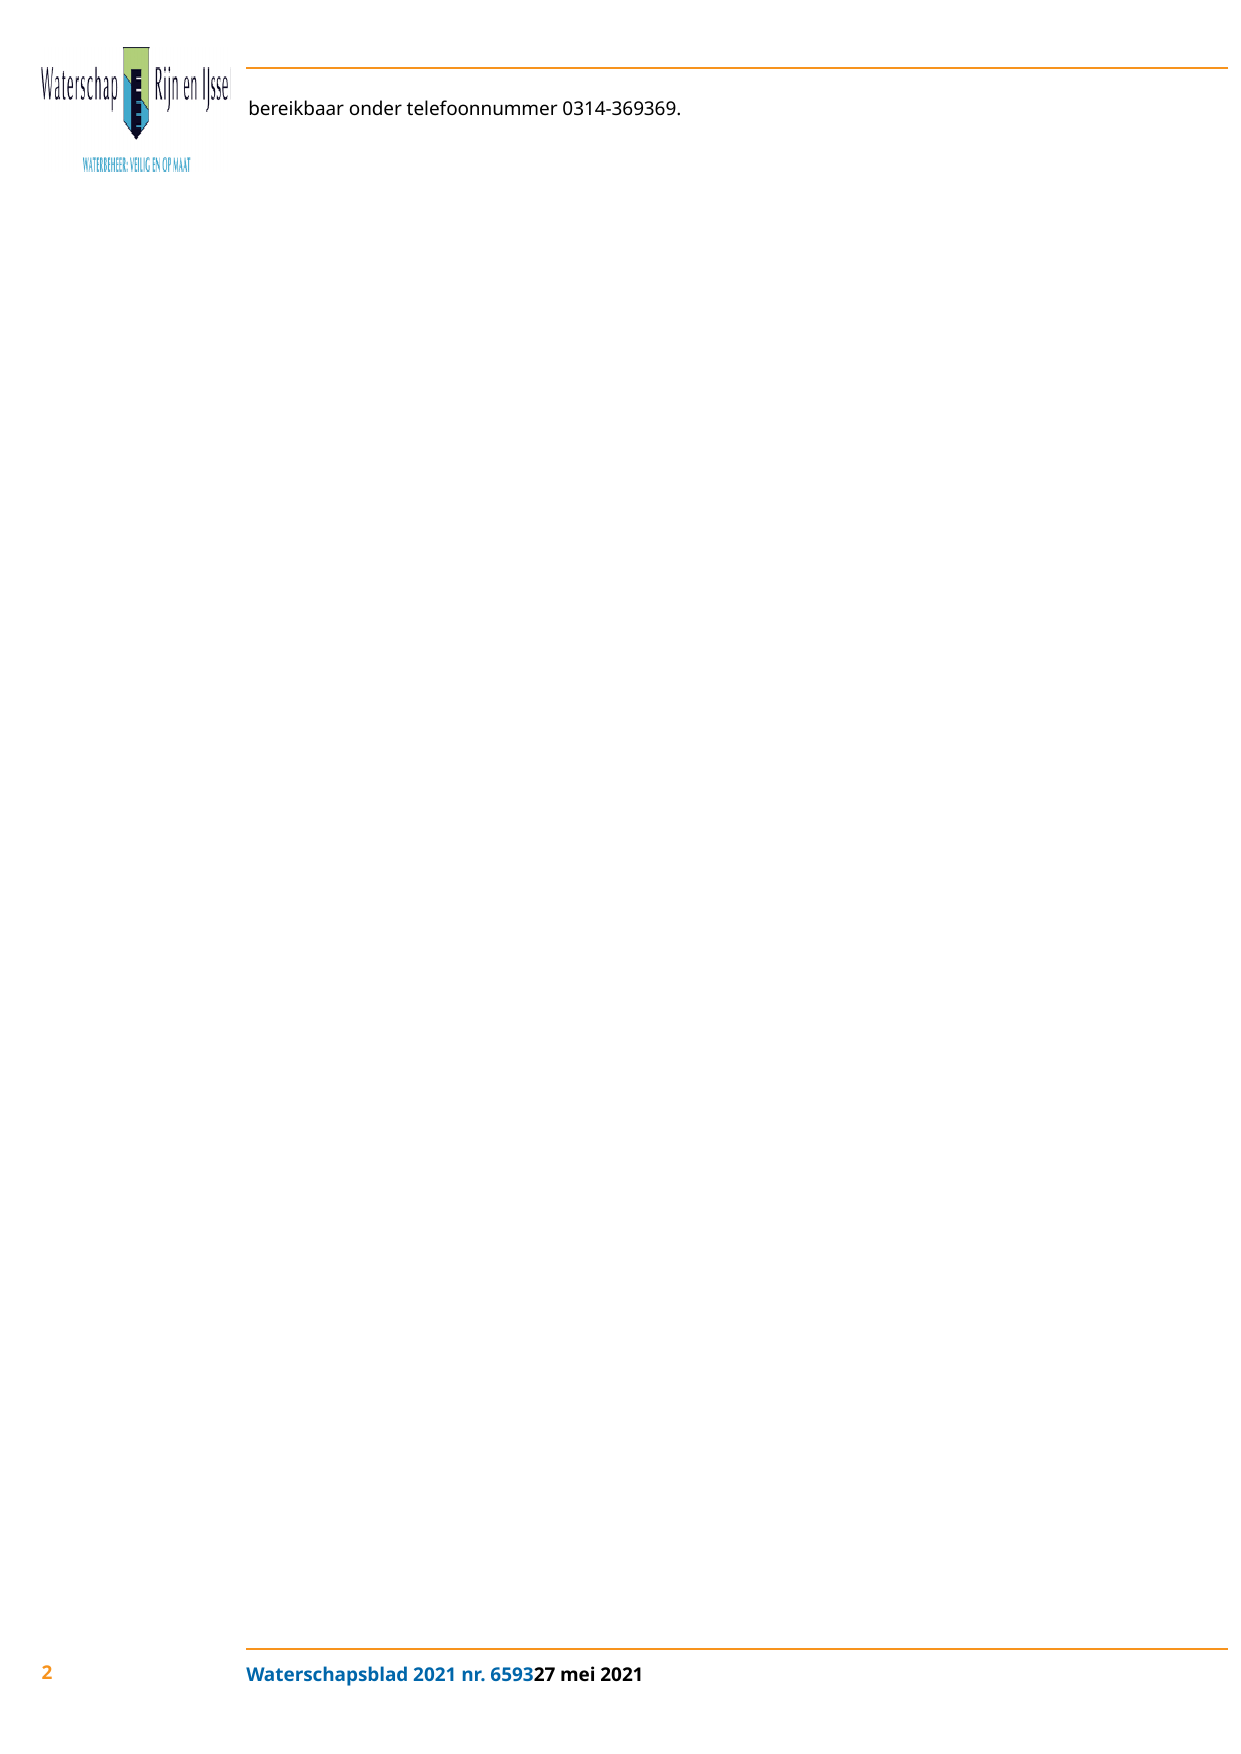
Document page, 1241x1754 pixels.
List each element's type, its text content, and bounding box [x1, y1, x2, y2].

text bereikbaar onder telefoonnummer 0314-369369. [248, 95, 1152, 121]
picture [41, 47, 231, 172]
